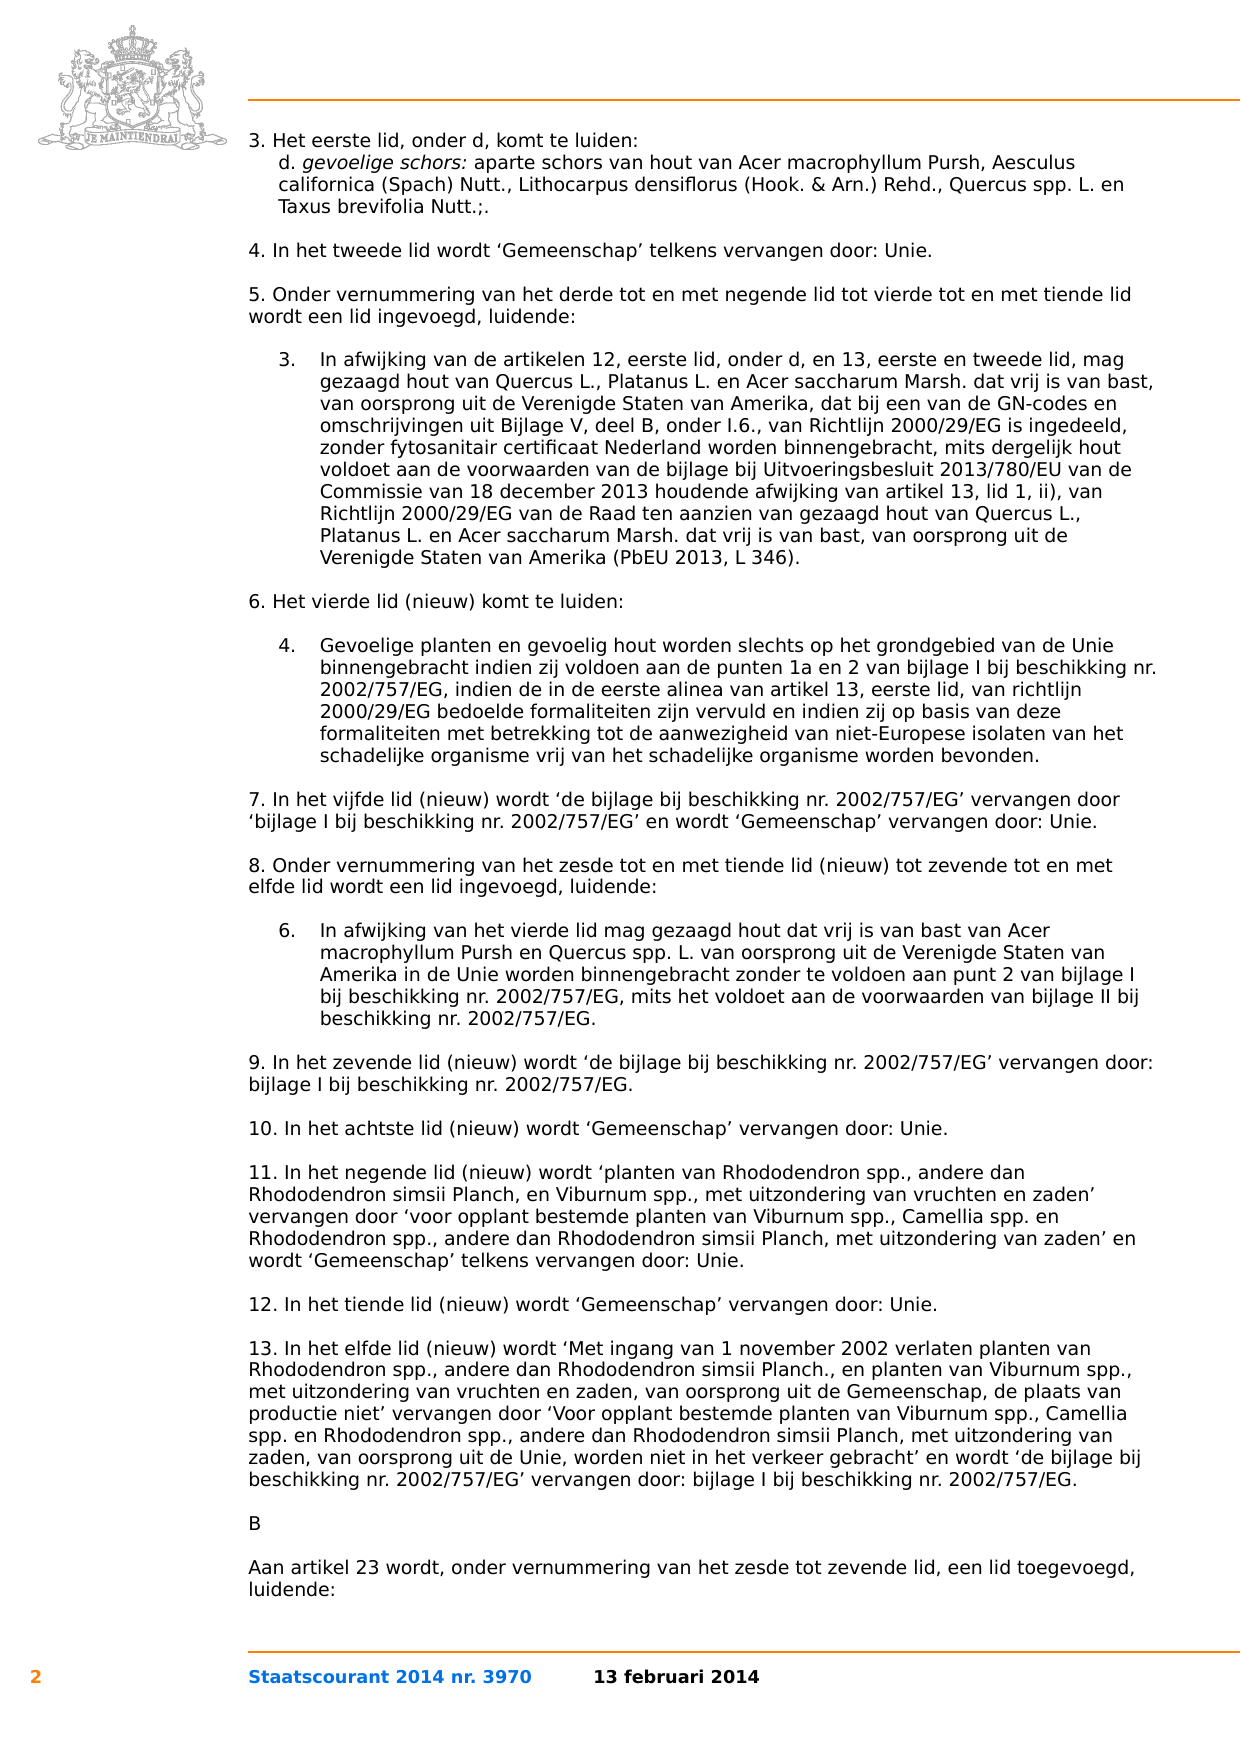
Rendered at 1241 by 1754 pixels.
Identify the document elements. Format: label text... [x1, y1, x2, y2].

text 6. Het vierde lid (nieuw) komt te luiden: [248, 591, 1163, 613]
text B [248, 1513, 1163, 1535]
text 10. In het achtste lid (nieuw) wordt ‘Gemeenschap’ vervangen door: Unie. [248, 1118, 1163, 1140]
text 8. Onder vernummering van het zesde tot en met tiende lid (nieuw) tot zevende tot en met elfde lid wordt een lid ingevoegd, luidende: [248, 854, 1163, 898]
text 5. Onder vernummering van het derde tot en met negende lid tot vierde tot en met tiende lid wordt een lid ingevoegd, luidende: [248, 283, 1163, 327]
text 11. In het negende lid (nieuw) wordt ‘planten van Rhododendron spp., andere dan Rhododendron simsii Planch, en Viburnum spp., met uitzondering van vruchten en zaden’ vervangen door ‘voor opplant bestemde planten van Viburnum spp., Camellia spp. en Rhododendron spp., andere dan Rhododendron simsii Planch, met uitzondering van zaden’ en wordt ‘Gemeenschap’ telkens vervangen door: Unie. [248, 1162, 1163, 1272]
text d. gevoelige schors: aparte schors van hout van Acer macrophyllum Pursh, Aesculus californica (Spach) Nutt., Lithocarpus densiflorus (Hook. & Arn.) Rehd., Quercus spp. L. en Taxus brevifolia Nutt.;. [278, 152, 1163, 218]
text 13. In het elfde lid (nieuw) wordt ‘Met ingang van 1 november 2002 verlaten planten van Rhododendron spp., andere dan Rhododendron simsii Planch., en planten van Viburnum spp., met uitzondering van vruchten en zaden, van oorsprong uit de Gemeenschap, de plaats van productie niet’ vervangen door ‘Voor opplant bestemde planten van Viburnum spp., Camellia spp. en Rhododendron spp., andere dan Rhododendron simsii Planch, met uitzondering van zaden, van oorsprong uit de Unie, worden niet in het verkeer gebracht’ en wordt ‘de bijlage bij beschikking nr. 2002/757/EG’ vervangen door: bijlage I bij beschikking nr. 2002/757/EG. [248, 1337, 1163, 1491]
text 12. In het tiende lid (nieuw) wordt ‘Gemeenschap’ vervangen door: Unie. [248, 1293, 1163, 1316]
text 4. In het tweede lid wordt ‘Gemeenschap’ telkens vervangen door: Unie. [248, 240, 1163, 262]
text Aan artikel 23 wordt, onder vernummering van het zesde tot zevende lid, een lid toegevoegd, luidende: [248, 1557, 1163, 1601]
text 4. Gevoelige planten en gevoelig hout worden slechts op het grondgebied van de Unie binnengebracht indien zij voldoen aan de punten 1a en 2 van bijlage I bij beschikking nr. 2002/757/EG, indien de in de eerste alinea van artikel 13, eerste lid, van richtlijn 2000/29/EG bedoelde formaliteiten zijn vervuld en indien zij op basis van deze formaliteiten met betrekking tot de aanwezigheid van niet-Europese isolaten van het schadelijke organisme vrij van het schadelijke organisme worden bevonden. [278, 635, 1163, 767]
text 7. In het vijfde lid (nieuw) wordt ‘de bijlage bij beschikking nr. 2002/757/EG’ vervangen door ‘bijlage I bij beschikking nr. 2002/757/EG’ en wordt ‘Gemeenschap’ vervangen door: Unie. [248, 789, 1163, 833]
text 6. In afwijking van het vierde lid mag gezaagd hout dat vrij is van bast van Acer macrophyllum Pursh en Quercus spp. L. van oorsprong uit de Verenigde Staten van Amerika in de Unie worden binnengebracht zonder te voldoen aan punt 2 van bijlage I bij beschikking nr. 2002/757/EG, mits het voldoet aan de voorwaarden van bijlage II bij beschikking nr. 2002/757/EG. [278, 920, 1163, 1030]
text 3. Het eerste lid, onder d, komt te luiden: [248, 130, 1163, 152]
picture [38, 25, 227, 150]
text 3. In afwijking van de artikelen 12, eerste lid, onder d, en 13, eerste en tweede lid, mag gezaagd hout van Quercus L., Platanus L. en Acer saccharum Marsh. dat vrij is van bast, van oorsprong uit de Verenigde Staten van Amerika, dat bij een van de GN-codes en omschrijvingen uit Bijlage V, deel B, onder I.6., van Richtlijn 2000/29/EG is ingedeeld, zonder fytosanitair certificaat Nederland worden binnengebracht, mits dergelijk hout voldoet aan de voorwaarden van de bijlage bij Uitvoeringsbesluit 2013/780/EU van de Commissie van 18 december 2013 houdende afwijking van artikel 13, lid 1, ii), van Richtlijn 2000/29/EG van de Raad ten aanzien van gezaagd hout van Quercus L., Platanus L. en Acer saccharum Marsh. dat vrij is van bast, van oorsprong uit de Verenigde Staten van Amerika (PbEU 2013, L 346). [278, 349, 1163, 569]
text 9. In het zevende lid (nieuw) wordt ‘de bijlage bij beschikking nr. 2002/757/EG’ vervangen door: bijlage I bij beschikking nr. 2002/757/EG. [248, 1052, 1163, 1096]
